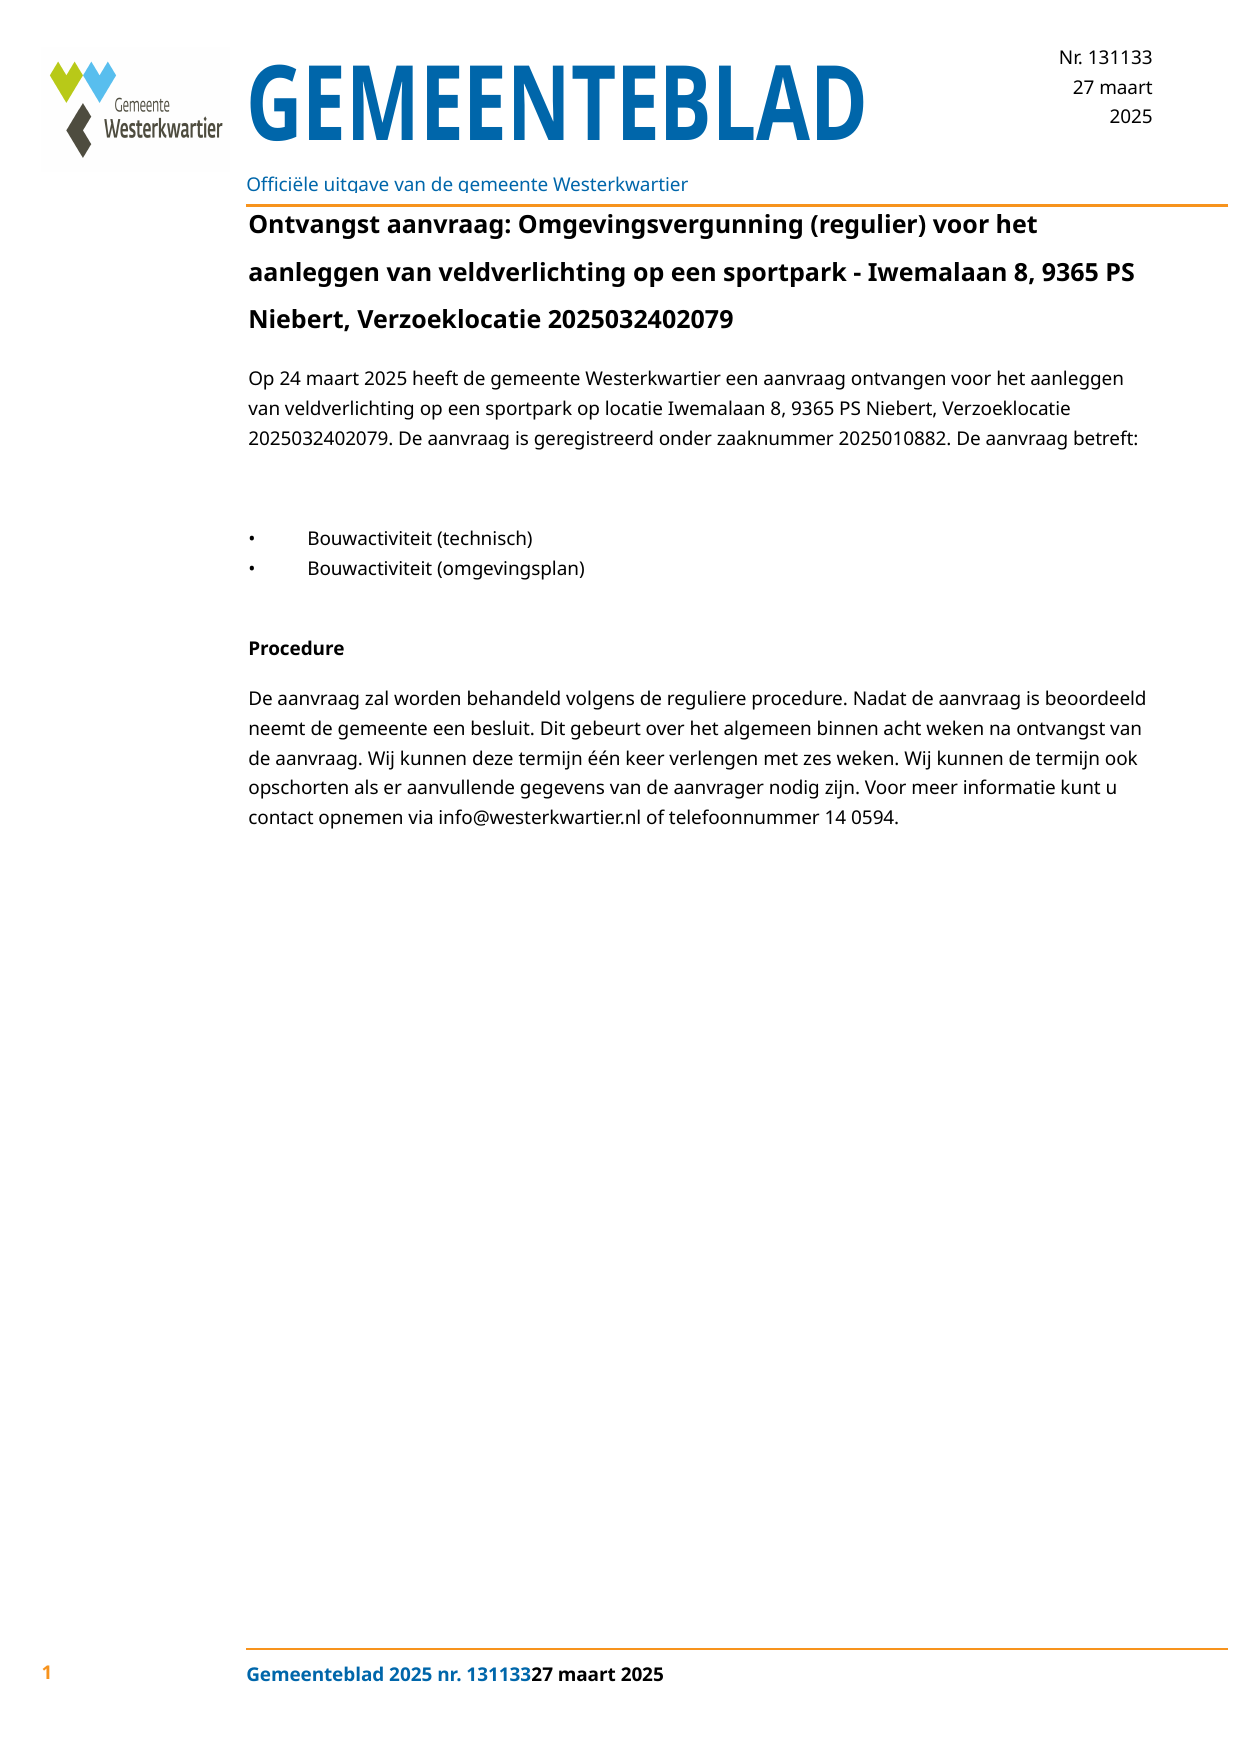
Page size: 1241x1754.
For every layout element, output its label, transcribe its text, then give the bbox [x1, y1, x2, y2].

list Bouwactiviteit (technisch) [248, 526, 1152, 551]
text Ontvangst aanvraag: Omgevingsvergunning (regulier) voor het aanleggen van veldverlichting op een sportpark - Iwemalaan 8, 9365 PS Niebert, Verzoeklocatie 2025032402079 [248, 207, 1152, 336]
text Procedure [248, 635, 1152, 661]
picture [41, 47, 231, 172]
text Op 24 maart 2025 heeft de gemeente Westerkwartier een aanvraag ontvangen voor het aanleggen van veldverlichting op een sportpark op locatie Iwemalaan 8, 9365 PS Niebert, Verzoeklocatie 2025032402079. De aanvraag is geregistreerd onder zaaknummer 2025010882. De aanvraag betreft: [248, 366, 1152, 450]
text De aanvraag zal worden behandeld volgens de reguliere procedure. Nadat de aanvraag is beoordeeld neemt de gemeente een besluit. Dit gebeurt over het algemeen binnen acht weken na ontvangst van de aanvraag. Wij kunnen deze termijn één keer verlengen met zes weken. Wij kunnen de termijn ook opschorten als er aanvullende gegevens van de aanvrager nodig zijn. Voor meer informatie kunt u contact opnemen via info@westerkwartier.nl of telefoonnummer 14 0594. [248, 686, 1152, 829]
list Bouwactiviteit (omgevingsplan) [248, 555, 1152, 581]
